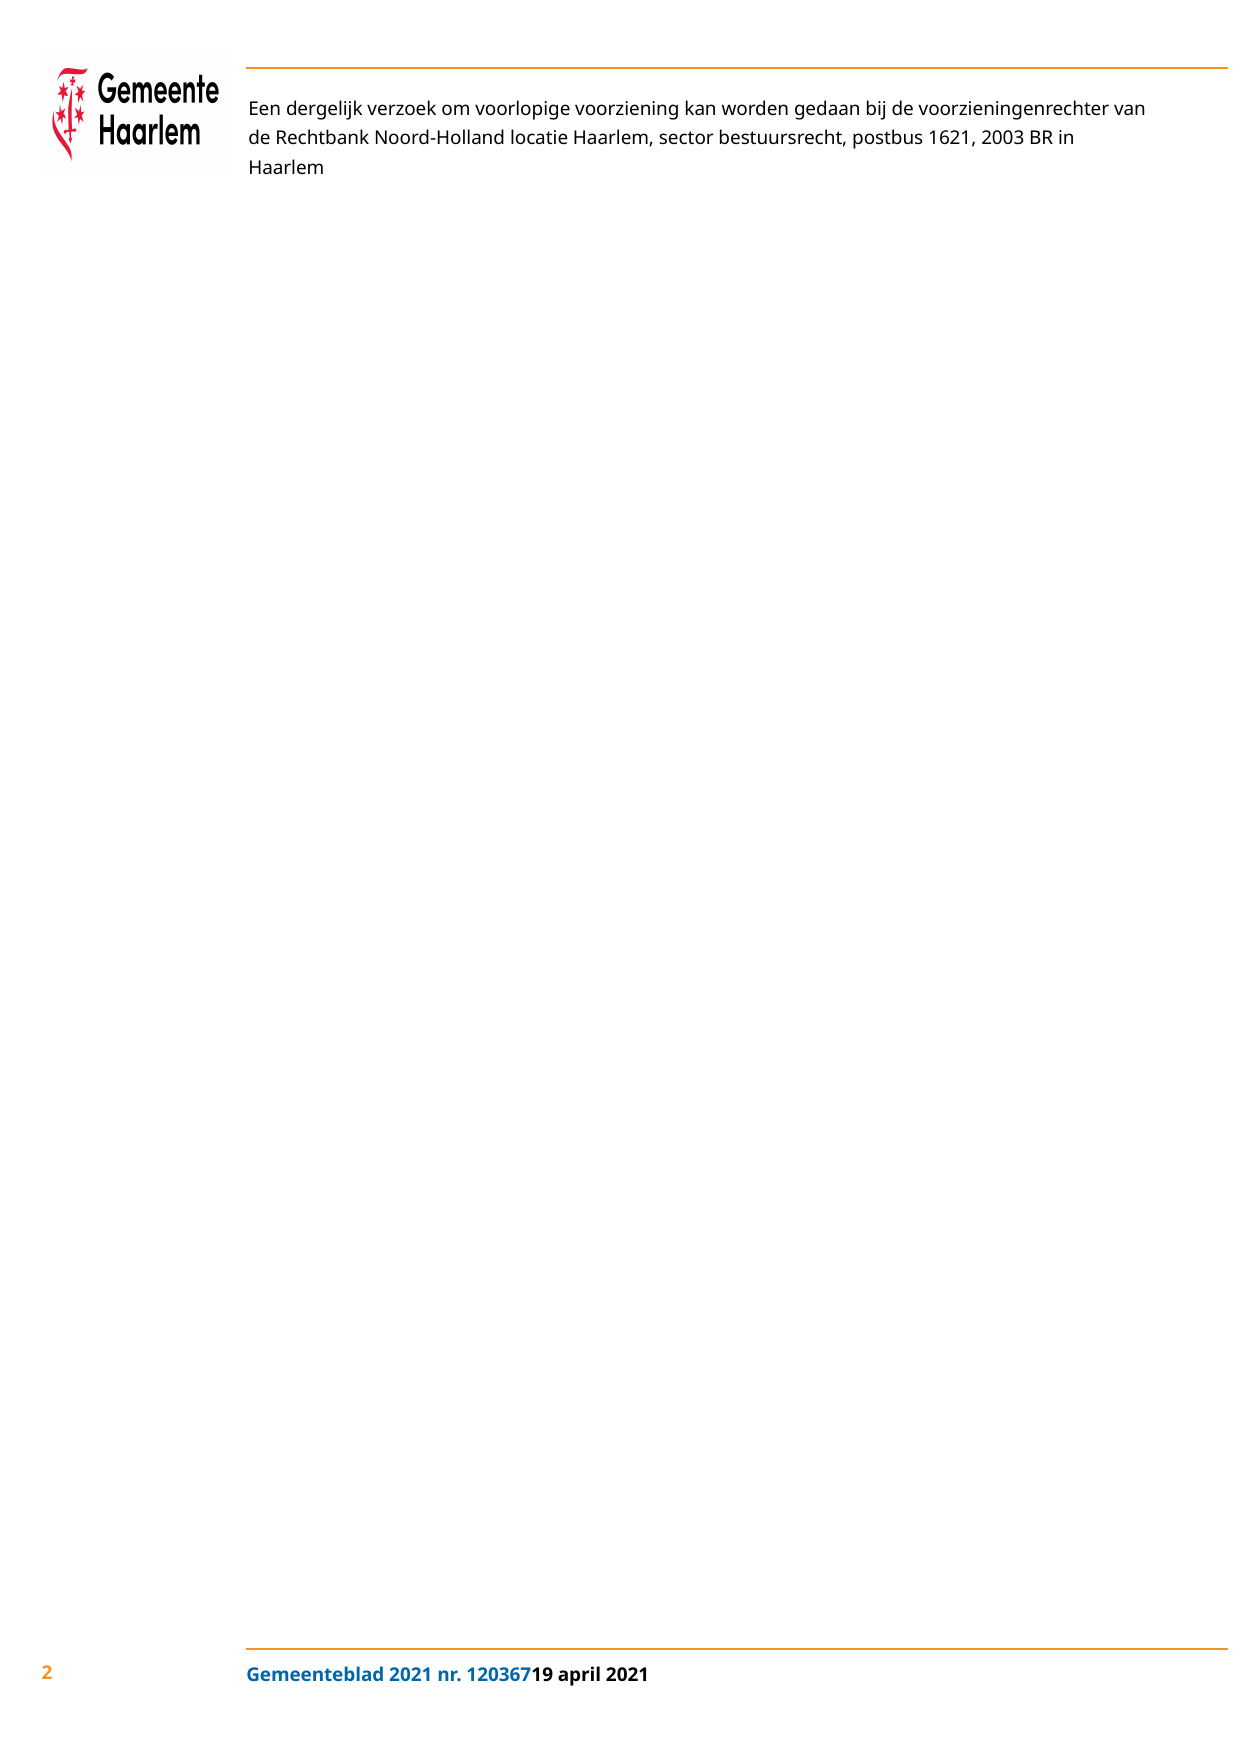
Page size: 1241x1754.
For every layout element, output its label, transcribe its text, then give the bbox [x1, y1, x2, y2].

text Een dergelijk verzoek om voorlopige voorziening kan worden gedaan bij de voorzieningenrechter van de Rechtbank Noord-Holland locatie Haarlem, sector bestuursrecht, postbus 1621, 2003 BR in Haarlem [248, 95, 1152, 180]
picture [41, 47, 231, 172]
